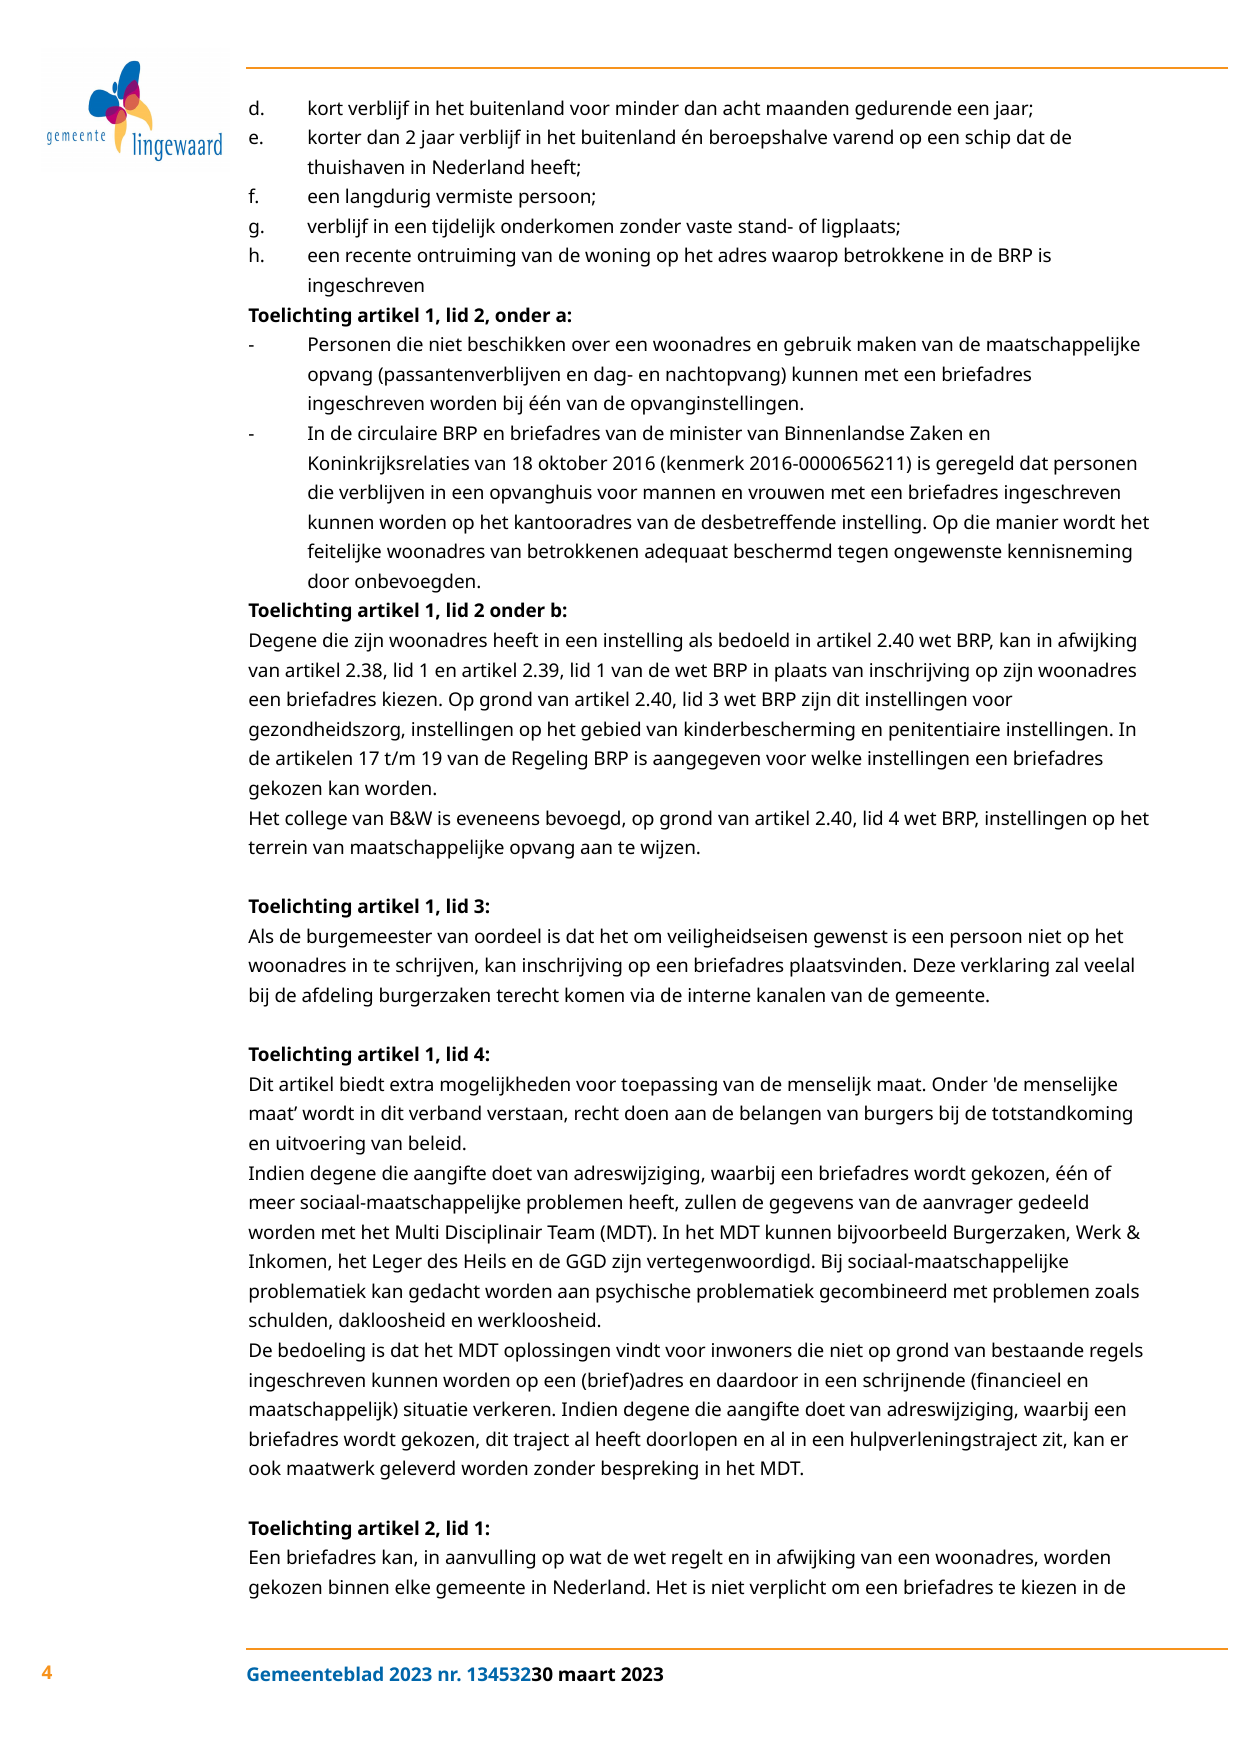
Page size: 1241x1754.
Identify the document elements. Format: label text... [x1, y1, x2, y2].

text Toelichting artikel 1, lid 2, onder a: [248, 302, 1152, 328]
text Degene die zijn woonadres heeft in een instelling als bedoeld in artikel 2.40 wet BRP, kan in afwijking van artikel 2.38, lid 1 en artikel 2.39, lid 1 van de wet BRP in plaats van inschrijving op zijn woonadres een briefadres kiezen. Op grond van artikel 2.40, lid 3 wet BRP zijn dit instellingen voor gezondheidszorg, instellingen op het gebied van kinderbescherming en penitentiaire instellingen. In de artikelen 17 t/m 19 van de Regeling BRP is aangegeven voor welke instellingen een briefadres gekozen kan worden. [248, 627, 1152, 801]
list een langdurig vermiste persoon; [248, 183, 1152, 209]
text De bedoeling is dat het MDT oplossingen vindt voor inwoners die niet op grond van bestaande regels ingeschreven kunnen worden op een (brief)adres en daardoor in een schrijnende (financieel en maatschappelijk) situatie verkeren. Indien degene die aangifte doet van adreswijziging, waarbij een briefadres wordt gekozen, dit traject al heeft doorlopen en al in een hulpverleningstraject zit, kan er ook maatwerk geleverd worden zonder bespreking in het MDT. [248, 1337, 1152, 1481]
text Indien degene die aangifte doet van adreswijziging, waarbij een briefadres wordt gekozen, één of meer sociaal-maatschappelijke problemen heeft, zullen de gegevens van de aanvrager gedeeld worden met het Multi Disciplinair Team (MDT). In het MDT kunnen bijvoorbeeld Burgerzaken, Werk & Inkomen, het Leger des Heils en de GGD zijn vertegenwoordigd. Bij sociaal-maatschappelijke problematiek kan gedacht worden aan psychische problematiek gecombineerd met problemen zoals schulden, dakloosheid en werkloosheid. [248, 1160, 1152, 1333]
picture [41, 47, 231, 172]
list korter dan 2 jaar verblijf in het buitenland én beroepshalve varend op een schip dat de thuishaven in Nederland heeft; [248, 124, 1152, 180]
text Toelichting artikel 1, lid 4: [248, 1041, 1152, 1067]
text Toelichting artikel 1, lid 3: [248, 893, 1152, 919]
list Personen die niet beschikken over een woonadres en gebruik maken van de maatschappelijke opvang (passantenverblijven en dag- en nachtopvang) kunnen met een briefadres ingeschreven worden bij één van de opvanginstellingen. [248, 331, 1152, 416]
text Als de burgemeester van oordeel is dat het om veiligheidseisen gewenst is een persoon niet op het woonadres in te schrijven, kan inschrijving op een briefadres plaatsvinden. Deze verklaring zal veelal bij de afdeling burgerzaken terecht komen via de interne kanalen van de gemeente. [248, 923, 1152, 1008]
list verblijf in een tijdelijk onderkomen zonder vaste stand- of ligplaats; [248, 213, 1152, 239]
text Dit artikel biedt extra mogelijkheden voor toepassing van de menselijk maat. Onder 'de menselijke maat’ wordt in dit verband verstaan, recht doen aan de belangen van burgers bij de totstandkoming en uitvoering van beleid. [248, 1071, 1152, 1156]
text Een briefadres kan, in aanvulling op wat de wet regelt en in afwijking van een woonadres, worden gekozen binnen elke gemeente in Nederland. Het is niet verplicht om een briefadres te kiezen in de [248, 1544, 1152, 1600]
list kort verblijf in het buitenland voor minder dan acht maanden gedurende een jaar; [248, 95, 1152, 121]
text Het college van B&W is eveneens bevoegd, op grond van artikel 2.40, lid 4 wet BRP, instellingen op het terrein van maatschappelijke opvang aan te wijzen. [248, 805, 1152, 860]
list een recente ontruiming van de woning op het adres waarop betrokkene in de BRP is ingeschreven [248, 243, 1152, 298]
list In de circulaire BRP en briefadres van de minister van Binnenlandse Zaken en Koninkrijksrelaties van 18 oktober 2016 (kenmerk 2016-0000656211) is geregeld dat personen die verblijven in een opvanghuis voor mannen en vrouwen met een briefadres ingeschreven kunnen worden op het kantooradres van de desbetreffende instelling. Op die manier wordt het feitelijke woonadres van betrokkenen adequaat beschermd tegen ongewenste kennisneming door onbevoegden. [248, 420, 1152, 594]
text Toelichting artikel 2, lid 1: [248, 1515, 1152, 1541]
text Toelichting artikel 1, lid 2 onder b: [248, 598, 1152, 623]
